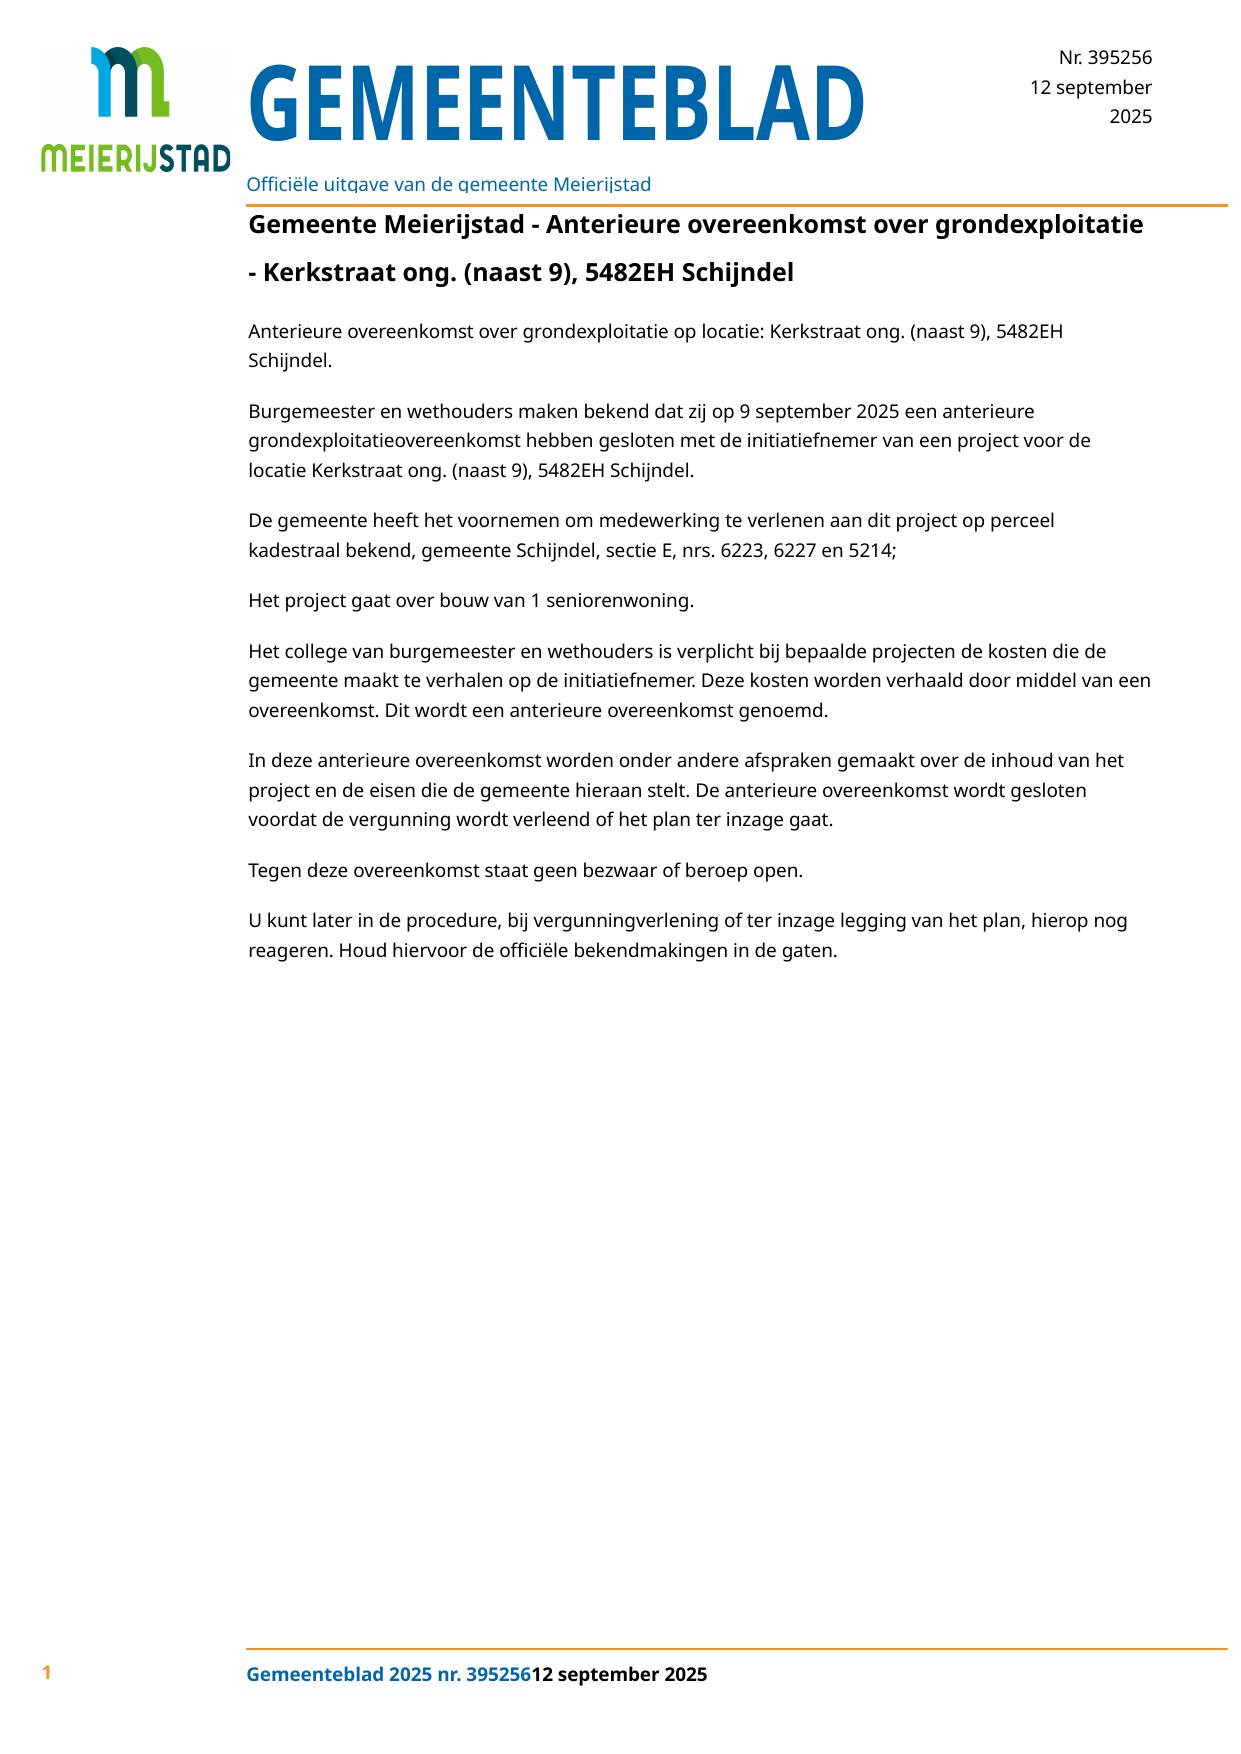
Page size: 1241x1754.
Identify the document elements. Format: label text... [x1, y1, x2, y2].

text De gemeente heeft het voornemen om medewerking te verlenen aan dit project op perceel kadestraal bekend, gemeente Schijndel, sectie E, nrs. 6223, 6227 en 5214; [248, 507, 1152, 563]
text Het project gaat over bouw van 1 seniorenwoning. [248, 587, 1152, 613]
text U kunt later in de procedure, bij vergunningverlening of ter inzage legging van het plan, hierop nog reageren. Houd hiervoor de officiële bekendmakingen in de gaten. [248, 907, 1152, 963]
text Anterieure overeenkomst over grondexploitatie op locatie: Kerkstraat ong. (naast 9), 5482EH Schijndel. [248, 318, 1152, 373]
text Burgemeester en wethouders maken bekend dat zij op 9 september 2025 een anterieure grondexploitatieovereenkomst hebben gesloten met de initiatiefnemer van een project voor de locatie Kerkstraat ong. (naast 9), 5482EH Schijndel. [248, 398, 1152, 483]
text In deze anterieure overeenkomst worden onder andere afspraken gemaakt over de inhoud van het project en de eisen die de gemeente hieraan stelt. De anterieure overeenkomst wordt gesloten voordat de vergunning wordt verleend of het plan ter inzage gaat. [248, 747, 1152, 832]
text Het college van burgemeester en wethouders is verplicht bij bepaalde projecten de kosten die de gemeente maakt te verhalen op de initiatiefnemer. Deze kosten worden verhaald door middel van een overeenkomst. Dit wordt een anterieure overeenkomst genoemd. [248, 638, 1152, 723]
text Gemeente Meierijstad - Anterieure overeenkomst over grondexploitatie - Kerkstraat ong. (naast 9), 5482EH Schijndel [248, 207, 1152, 288]
text Tegen deze overeenkomst staat geen bezwaar of beroep open. [248, 857, 1152, 883]
picture [41, 47, 231, 172]
